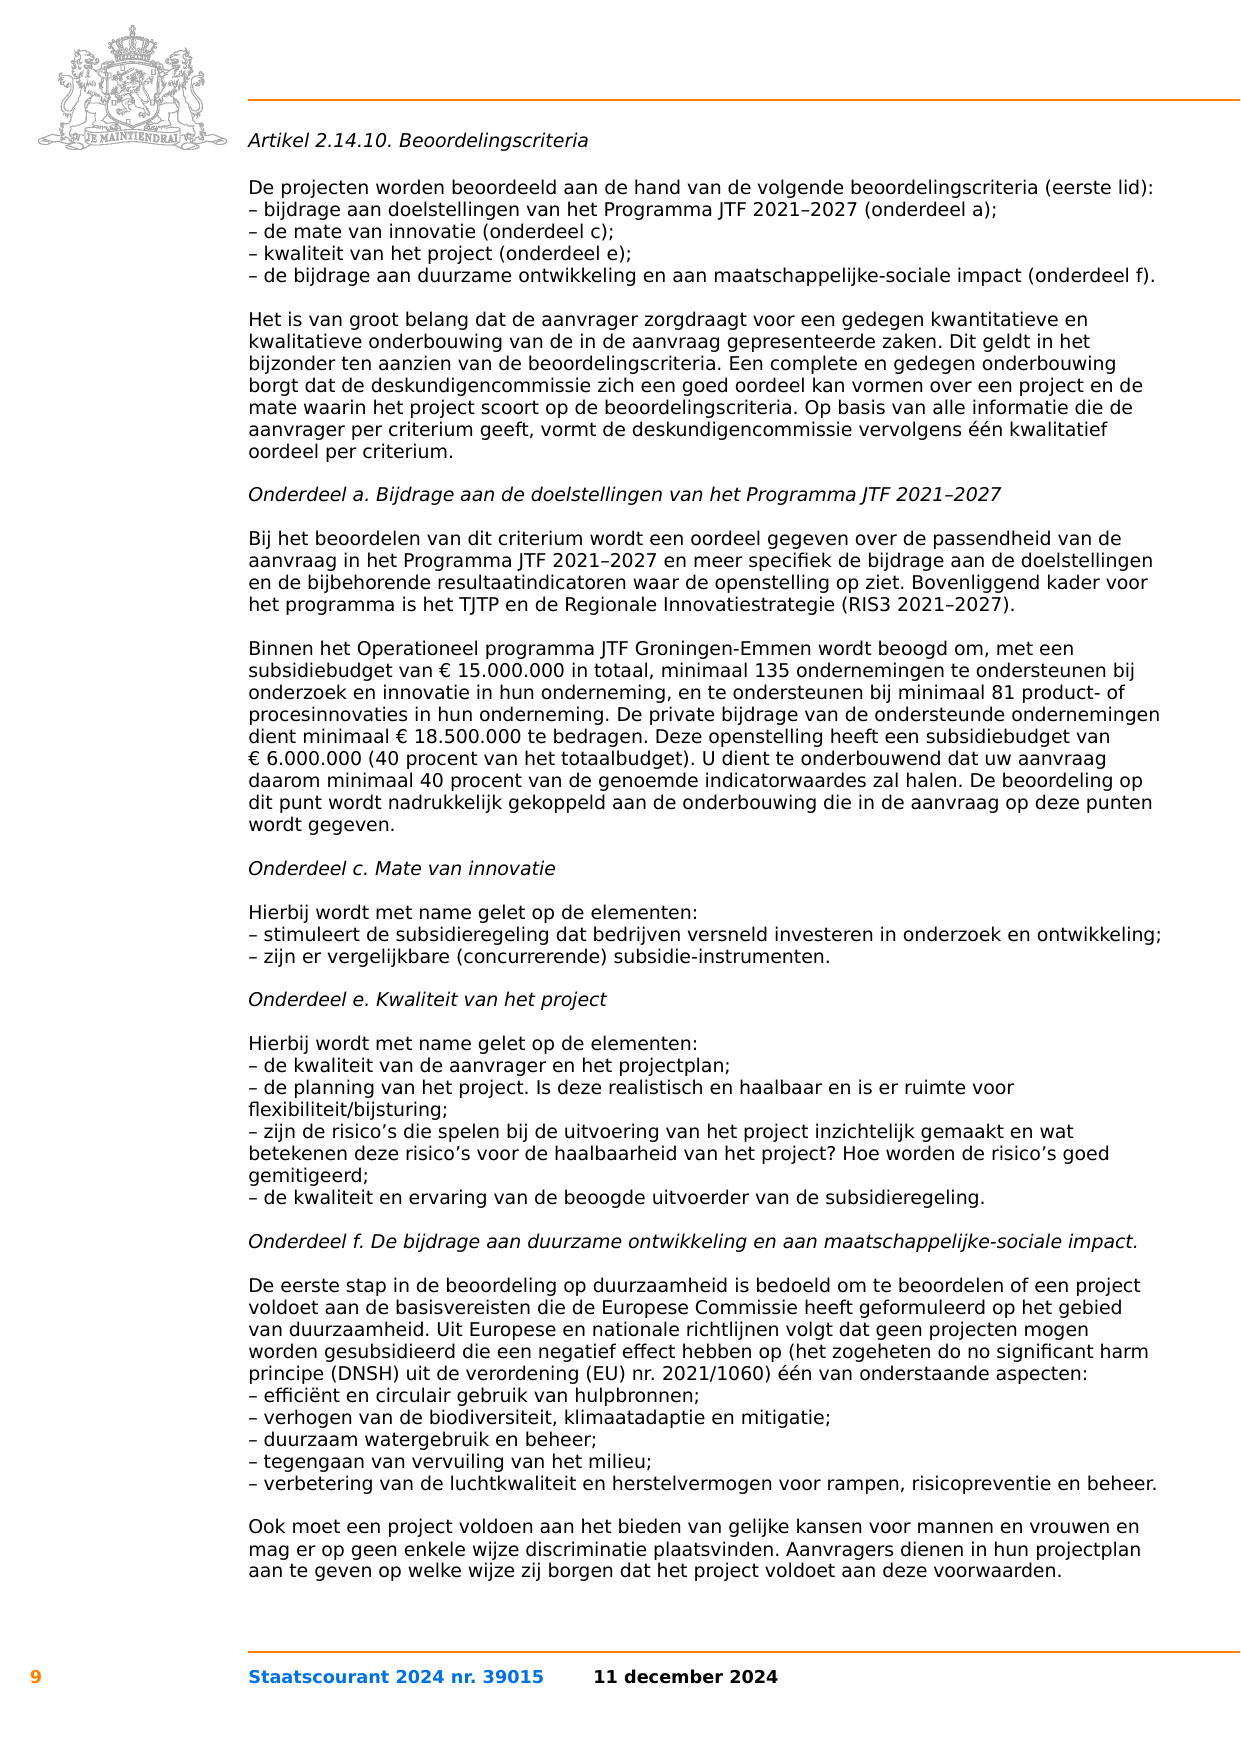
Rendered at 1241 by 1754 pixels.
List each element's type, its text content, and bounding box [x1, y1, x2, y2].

text Bij het beoordelen van dit criterium wordt een oordeel gegeven over de passendheid van de aanvraag in het Programma JTF 2021–2027 en meer specifiek de bijdrage aan de doelstellingen en de bijbehorende resultaatindicatoren waar de openstelling op ziet. Bovenliggend kader voor het programma is het TJTP en de Regionale Innovatiestrategie (RIS3 2021–2027). [248, 528, 1163, 616]
subtitle Onderdeel c. Mate van innovatie [248, 858, 1163, 880]
text – de planning van het project. Is deze realistisch en haalbaar en is er ruimte voor flexibiliteit/bijsturing; [248, 1077, 1163, 1121]
text Hierbij wordt met name gelet op de elementen: [248, 902, 1163, 923]
text – efficiënt en circulair gebruik van hulpbronnen; [248, 1385, 1163, 1407]
subtitle Onderdeel e. Kwaliteit van het project [248, 989, 1163, 1011]
text Ook moet een project voldoen aan het bieden van gelijke kansen voor mannen en vrouwen en mag er op geen enkele wijze discriminatie plaatsvinden. Aanvragers dienen in hun projectplan aan te geven op welke wijze zij borgen dat het project voldoet aan deze voorwaarden. [248, 1516, 1163, 1582]
text – de mate van innovatie (onderdeel c); [248, 221, 1163, 243]
text Het is van groot belang dat de aanvrager zorgdraagt voor een gedegen kwantitatieve en kwalitatieve onderbouwing van de in de aanvraag gepresenteerde zaken. Dit geldt in het bijzonder ten aanzien van de beoordelingscriteria. Een complete en gedegen onderbouwing borgt dat de deskundigencommissie zich een goed oordeel kan vormen over een project en de mate waarin het project scoort op de beoordelingscriteria. Op basis van alle informatie die de aanvrager per criterium geeft, vormt de deskundigencommissie vervolgens één kwalitatief oordeel per criterium. [248, 309, 1163, 462]
text – bijdrage aan doelstellingen van het Programma JTF 2021–2027 (onderdeel a); [248, 199, 1163, 221]
text – duurzaam watergebruik en beheer; [248, 1429, 1163, 1451]
text – kwaliteit van het project (onderdeel e); [248, 243, 1163, 265]
subtitle Artikel 2.14.10. Beoordelingscriteria [248, 130, 1163, 152]
text Binnen het Operationeel programma JTF Groningen-Emmen wordt beoogd om, met een subsidiebudget van € 15.000.000 in totaal, minimaal 135 ondernemingen te ondersteunen bij onderzoek en innovatie in hun onderneming, en te ondersteunen bij minimaal 81 product- of procesinnovaties in hun onderneming. De private bijdrage van de ondersteunde ondernemingen dient minimaal € 18.500.000 te bedragen. Deze openstelling heeft een subsidiebudget van € 6.000.000 (40 procent van het totaalbudget). U dient te onderbouwend dat uw aanvraag daarom minimaal 40 procent van de genoemde indicatorwaardes zal halen. De beoordeling op dit punt wordt nadrukkelijk gekoppeld aan de onderbouwing die in de aanvraag op deze punten wordt gegeven. [248, 638, 1163, 836]
text – de bijdrage aan duurzame ontwikkeling en aan maatschappelijke-sociale impact (onderdeel f). [248, 265, 1163, 287]
text De eerste stap in de beoordeling op duurzaamheid is bedoeld om te beoordelen of een project voldoet aan de basisvereisten die de Europese Commissie heeft geformuleerd op het gebied van duurzaamheid. Uit Europese en nationale richtlijnen volgt dat geen projecten mogen worden gesubsidieerd die een negatief effect hebben op (het zogeheten do no significant harm principe (DNSH) uit de verordening (EU) nr. 2021/1060) één van onderstaande aspecten: [248, 1275, 1163, 1385]
picture [38, 25, 227, 150]
subtitle Onderdeel f. De bijdrage aan duurzame ontwikkeling en aan maatschappelijke-sociale impact. [248, 1231, 1163, 1253]
text Hierbij wordt met name gelet op de elementen: [248, 1033, 1163, 1055]
text – de kwaliteit van de aanvrager en het projectplan; [248, 1055, 1163, 1077]
text – stimuleert de subsidieregeling dat bedrijven versneld investeren in onderzoek en ontwikkeling; [248, 923, 1163, 946]
text – zijn de risico’s die spelen bij de uitvoering van het project inzichtelijk gemaakt en wat betekenen deze risico’s voor de haalbaarheid van het project? Hoe worden de risico’s goed gemitigeerd; [248, 1121, 1163, 1187]
text – verhogen van de biodiversiteit, klimaatadaptie en mitigatie; [248, 1407, 1163, 1429]
text De projecten worden beoordeeld aan de hand van de volgende beoordelingscriteria (eerste lid): [248, 177, 1163, 199]
text Onderdeel a. Bijdrage aan de doelstellingen van het Programma JTF 2021–2027 [248, 484, 1163, 506]
text – tegengaan van vervuiling van het milieu; [248, 1451, 1163, 1473]
text – verbetering van de luchtkwaliteit en herstelvermogen voor rampen, risicopreventie en beheer. [248, 1473, 1163, 1494]
text – de kwaliteit en ervaring van de beoogde uitvoerder van de subsidieregeling. [248, 1187, 1163, 1209]
text – zijn er vergelijkbare (concurrerende) subsidie-instrumenten. [248, 946, 1163, 967]
